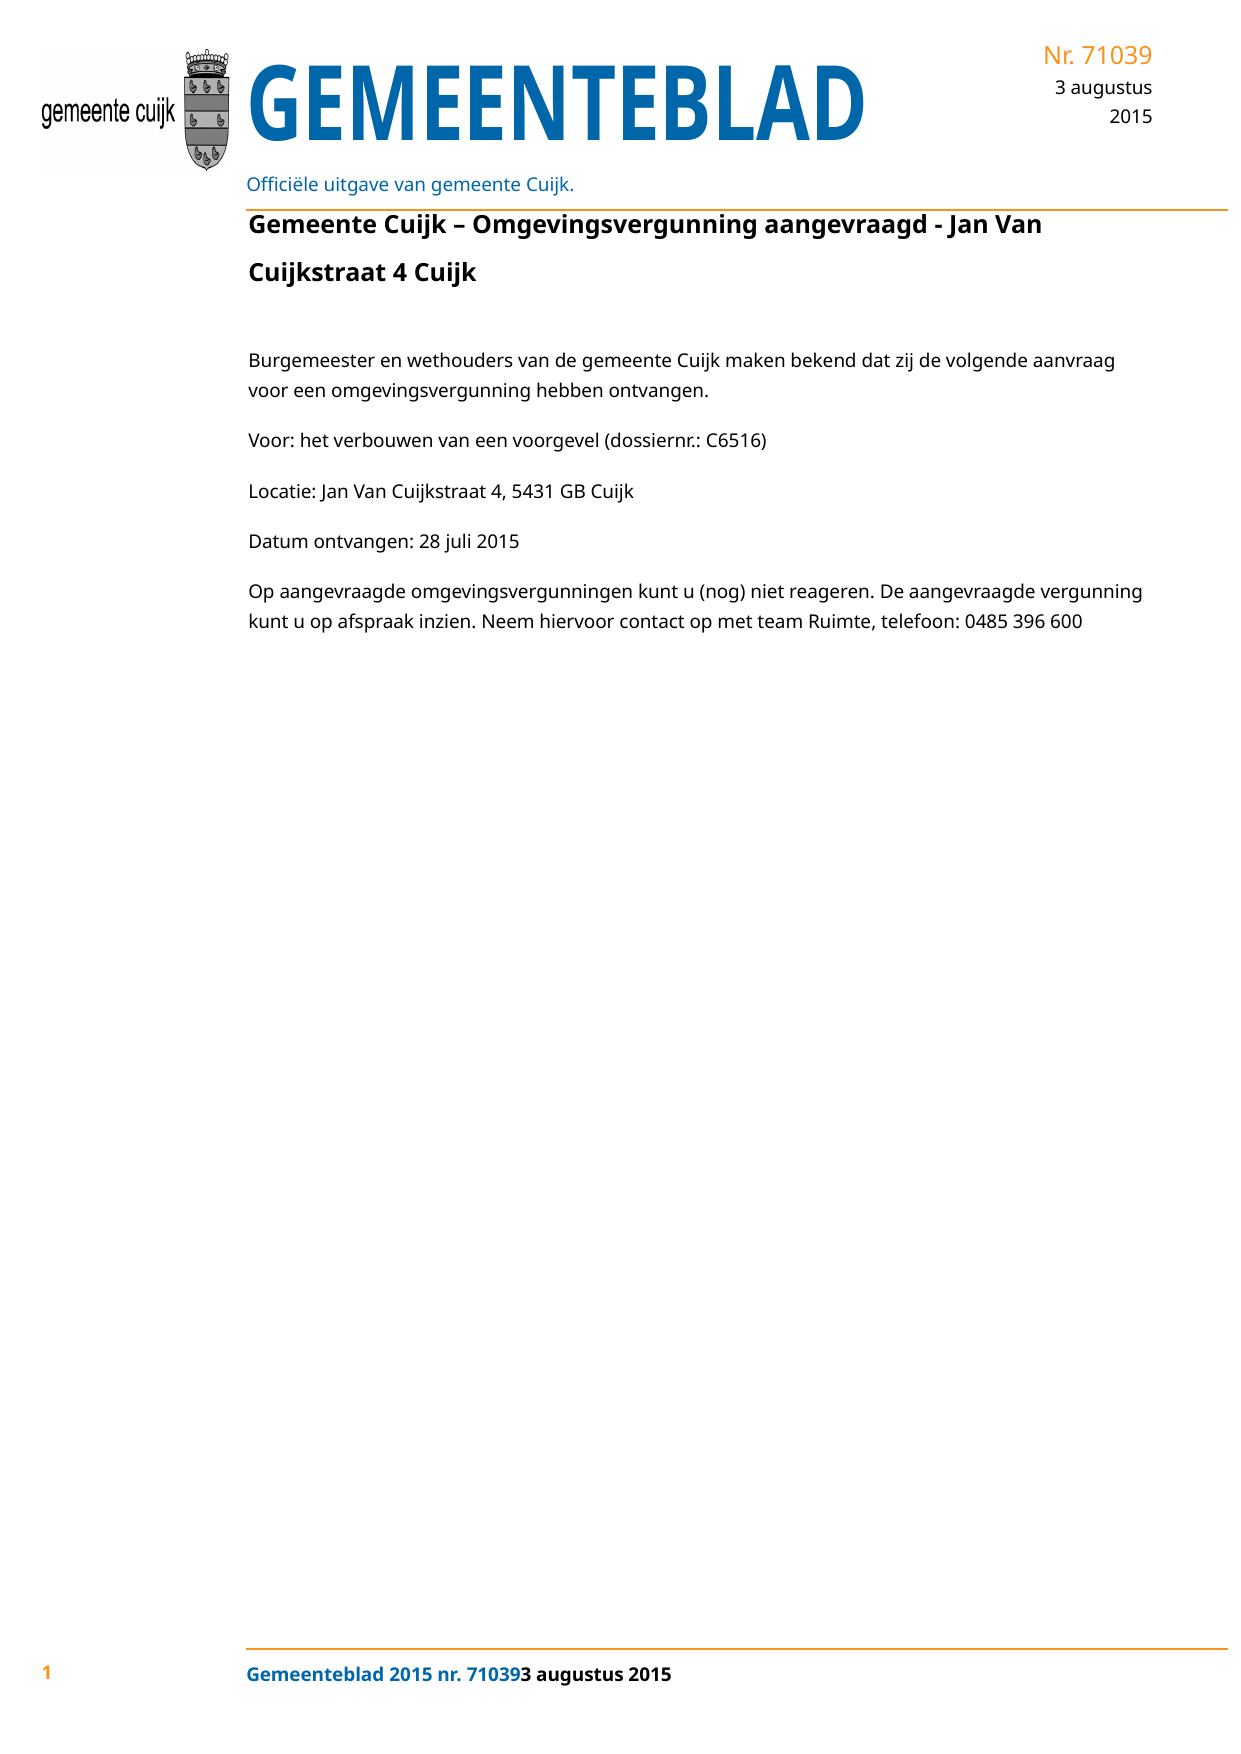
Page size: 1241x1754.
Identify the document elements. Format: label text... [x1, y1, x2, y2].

text Gemeente Cuijk – Omgevingsvergunning aangevraagd - Jan Van Cuijkstraat 4 Cuijk [248, 211, 1152, 288]
text Op aangevraagde omgevingsvergunningen kunt u (nog) niet reageren. De aangevraagde vergunning kunt u op afspraak inzien. Neem hiervoor contact op met team Ruimte, telefoon: 0485 396 600 [248, 579, 1152, 634]
picture [41, 47, 231, 172]
text Locatie: Jan Van Cuijkstraat 4, 5431 GB Cuijk [248, 478, 1152, 504]
text Voor: het verbouwen van een voorgevel (dossiernr.: C6516) [248, 427, 1152, 453]
text Datum ontvangen: 28 juli 2015 [248, 528, 1152, 554]
text Burgemeester en wethouders van de gemeente Cuijk maken bekend dat zij de volgende aanvraag voor een omgevingsvergunning hebben ontvangen. [248, 347, 1152, 403]
